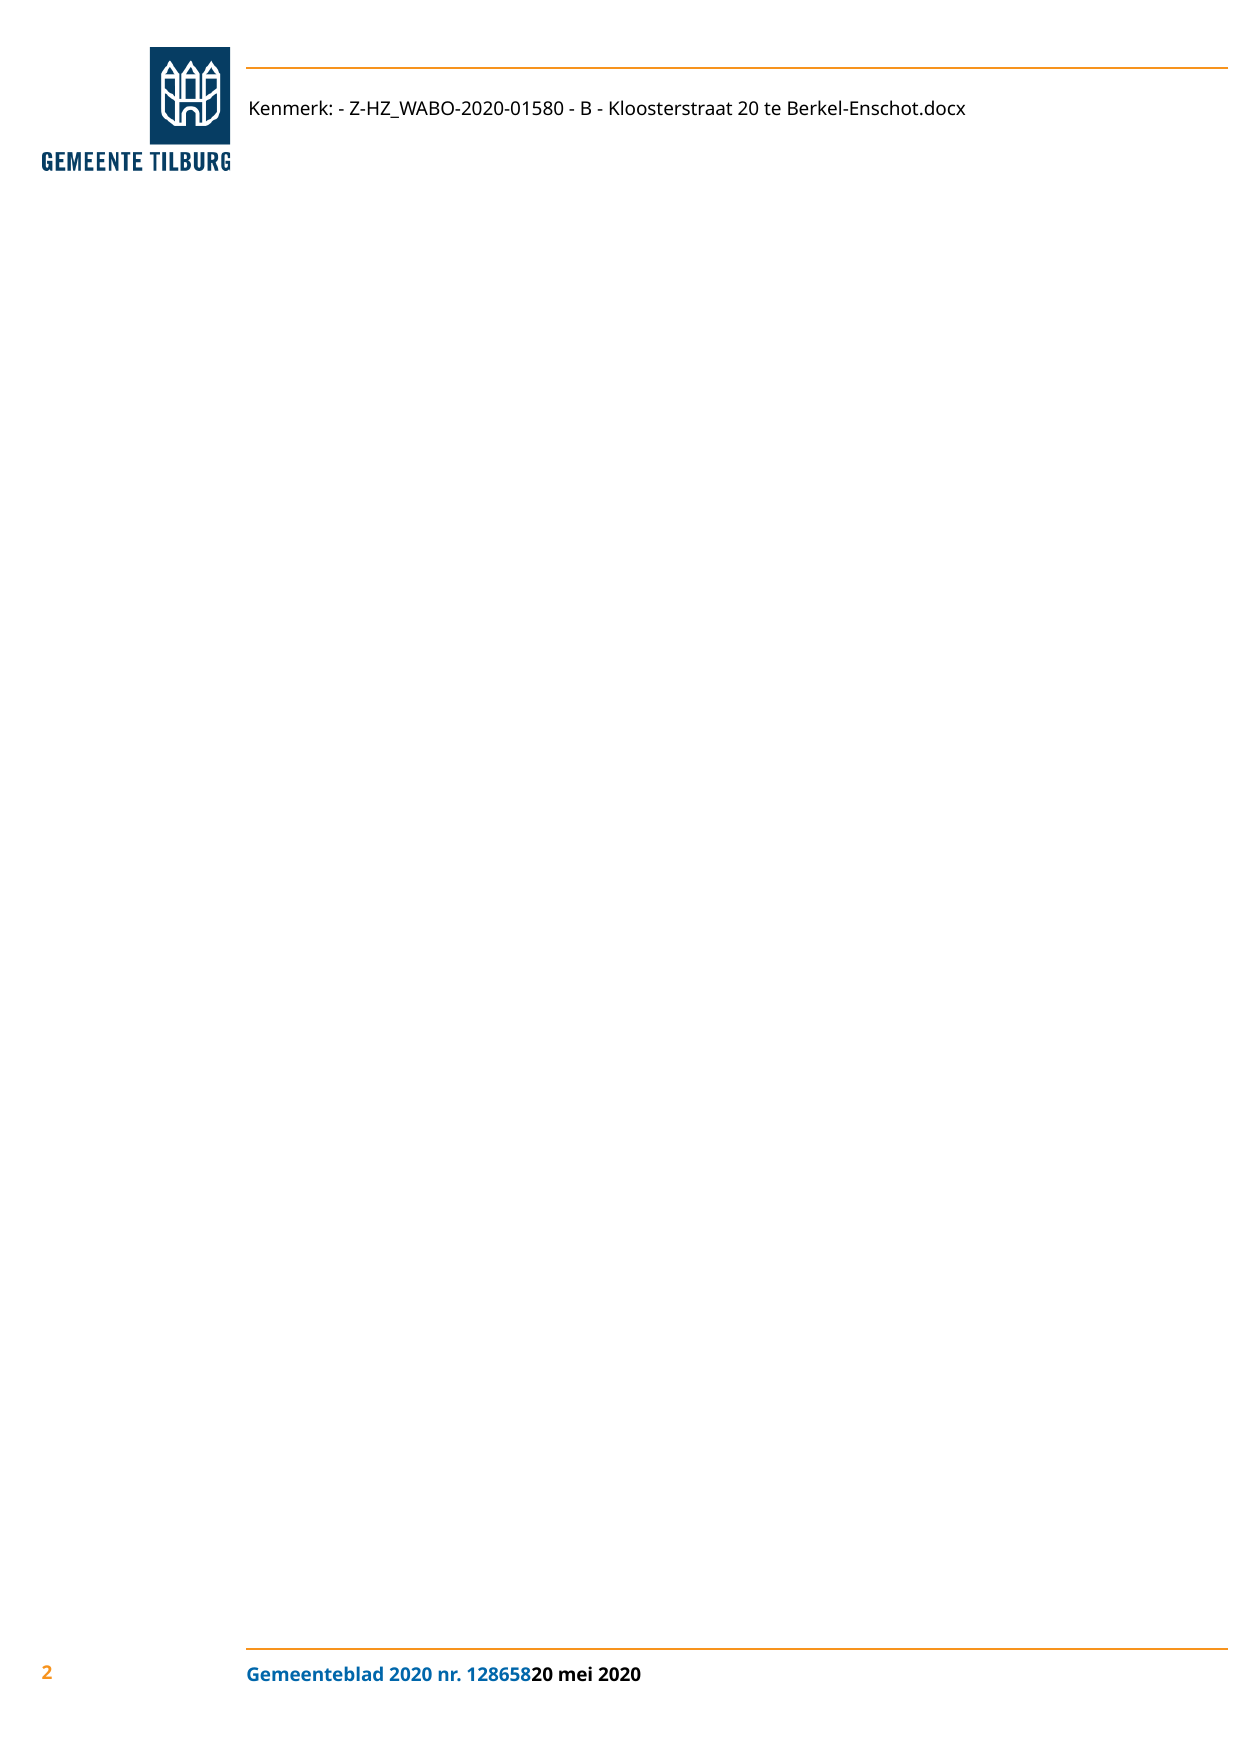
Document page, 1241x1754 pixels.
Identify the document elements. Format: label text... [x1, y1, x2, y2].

picture [41, 47, 231, 172]
text Kenmerk: - Z-HZ_WABO-2020-01580 - B - Kloosterstraat 20 te Berkel-Enschot.docx [248, 95, 1152, 121]
